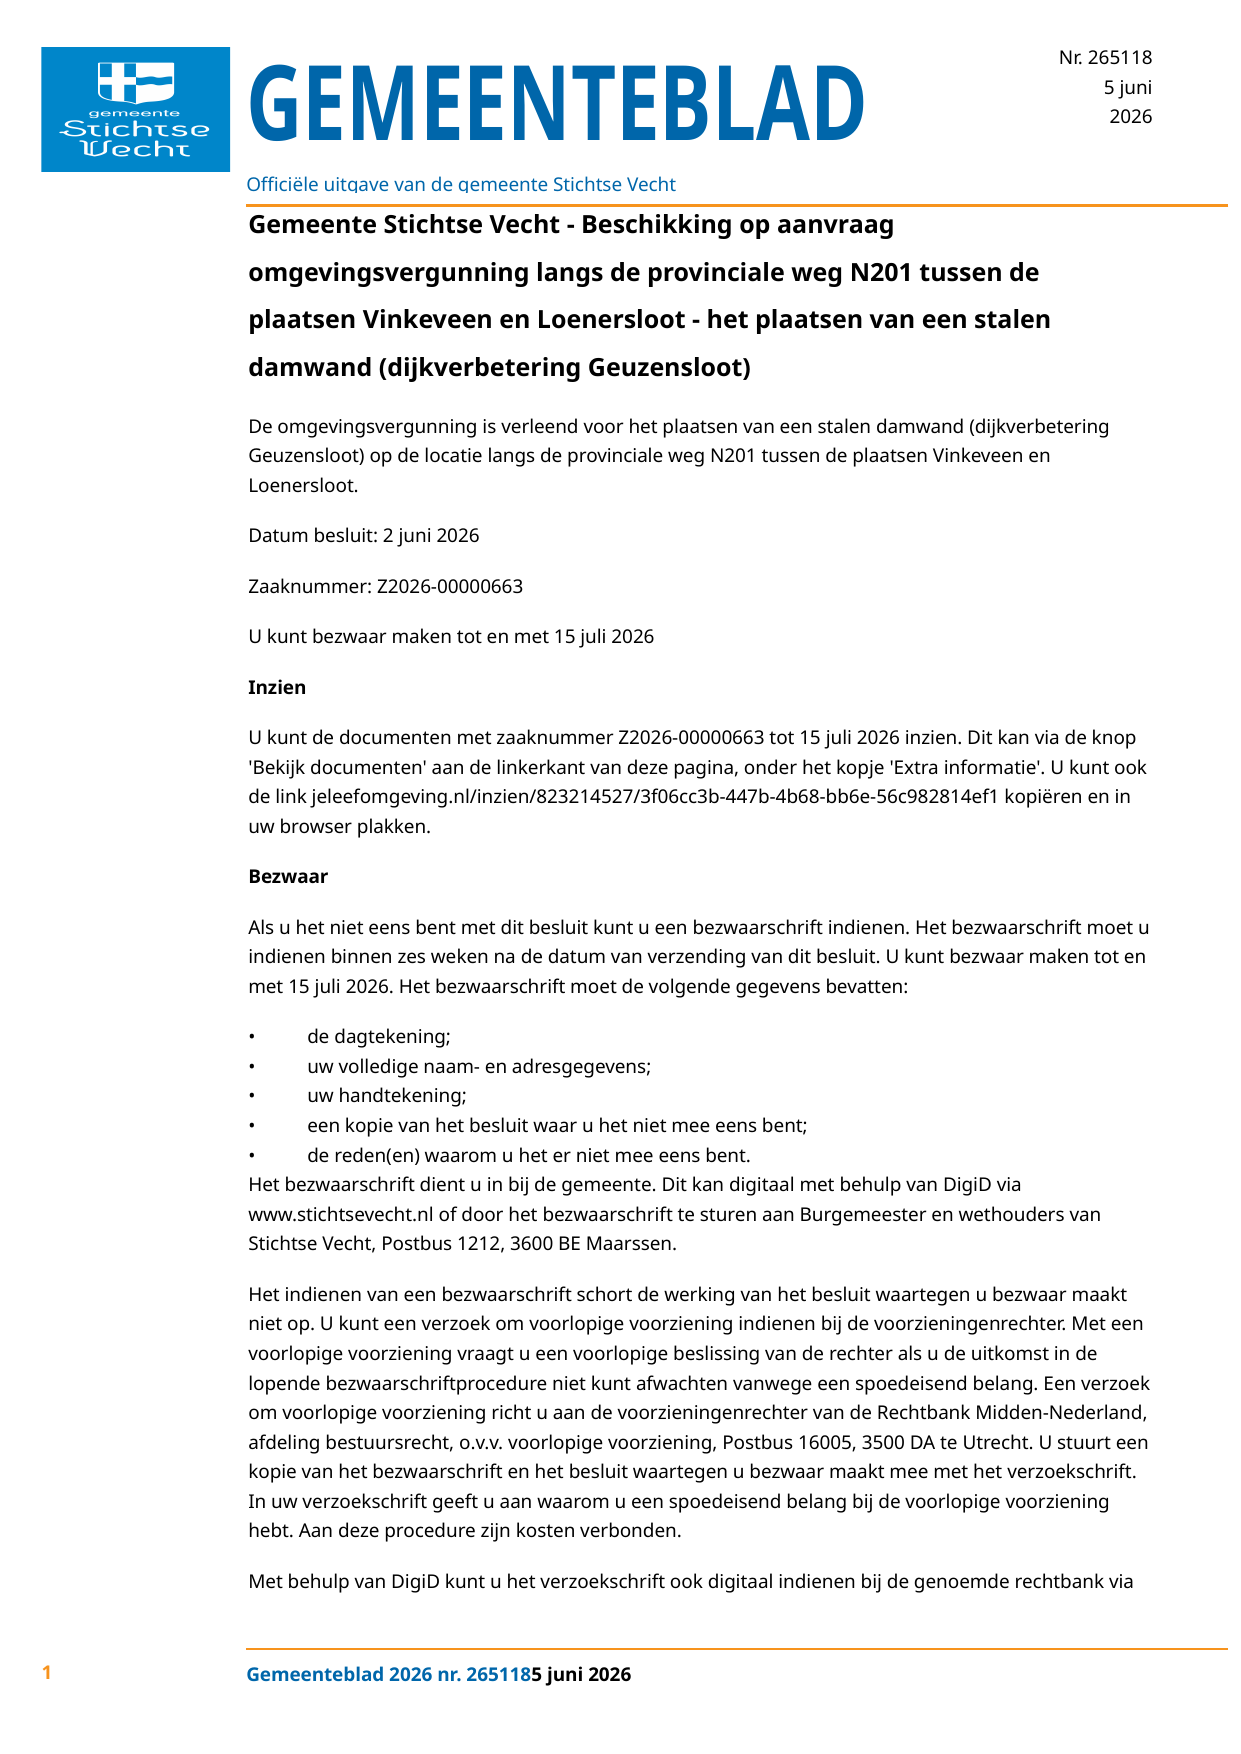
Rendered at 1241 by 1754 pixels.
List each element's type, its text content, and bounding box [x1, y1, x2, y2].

text U kunt de documenten met zaaknummer Z2026-00000663 tot 15 juli 2026 inzien. Dit kan via de knop 'Bekijk documenten' aan de linkerkant van deze pagina, onder het kopje 'Extra informatie'. U kunt ook de link jeleefomgeving.nl/inzien/823214527/3f06cc3b-447b-4b68-bb6e-56c982814ef1 kopiëren en in uw browser plakken. [248, 724, 1152, 839]
text Met behulp van DigiD kunt u het verzoekschrift ook digitaal indienen bij de genoemde rechtbank via [248, 1568, 1152, 1594]
text Het bezwaarschrift dient u in bij de gemeente. Dit kan digitaal met behulp van DigiD via www.stichtsevecht.nl of door het bezwaarschrift te sturen aan Burgemeester en wethouders van Stichtse Vecht, Postbus 1212, 3600 BE Maarssen. [248, 1171, 1152, 1256]
text U kunt bezwaar maken tot en met 15 juli 2026 [248, 623, 1152, 649]
text Gemeente Stichtse Vecht - Beschikking op aanvraag omgevingsvergunning langs de provinciale weg N201 tussen de plaatsen Vinkeveen en Loenersloot - het plaatsen van een stalen damwand (dijkverbetering Geuzensloot) [248, 207, 1152, 384]
text Datum besluit: 2 juni 2026 [248, 523, 1152, 548]
picture [99, 63, 135, 101]
text Zaaknummer: Z2026-00000663 [248, 573, 1152, 599]
text Bezwaar [248, 863, 1152, 889]
list uw volledige naam- en adresgegevens; [248, 1053, 1152, 1079]
text Inzien [248, 674, 1152, 700]
picture [137, 63, 174, 103]
list de reden(en) waarom u het er niet mee eens bent. [248, 1142, 1152, 1168]
text Als u het niet eens bent met dit besluit kunt u een bezwaarschrift indienen. Het bezwaarschrift moet u indienen binnen zes weken na de datum van verzending van dit besluit. U kunt bezwaar maken tot en met 15 juli 2026. Het bezwaarschrift moet de volgende gegevens bevatten: [248, 914, 1152, 999]
list een kopie van het besluit waar u het niet mee eens bent; [248, 1112, 1152, 1138]
list uw handtekening; [248, 1083, 1152, 1108]
text Het indienen van een bezwaarschrift schort de werking van het besluit waartegen u bezwaar maakt niet op. U kunt een verzoek om voorlopige voorziening indienen bij de voorzieningenrechter. Met een voorlopige voorziening vraagt u een voorlopige beslissing van de rechter als u de uitkomst in de lopende bezwaarschriftprocedure niet kunt afwachten vanwege een spoedeisend belang. Een verzoek om voorlopige voorziening richt u aan de voorzieningenrechter van de Rechtbank Midden-Nederland, afdeling bestuursrecht, o.v.v. voorlopige voorziening, Postbus 16005, 3500 DA te Utrecht. U stuurt een kopie van het bezwaarschrift en het besluit waartegen u bezwaar maakt mee met het verzoekschrift. In uw verzoekschrift geeft u aan waarom u een spoedeisend belang bij de voorlopige voorziening hebt. Aan deze procedure zijn kosten verbonden. [248, 1281, 1152, 1543]
text De omgevingsvergunning is verleend voor het plaatsen van een stalen damwand (dijkverbetering Geuzensloot) op de locatie langs de provinciale weg N201 tussen de plaatsen Vinkeveen en Loenersloot. [248, 413, 1152, 498]
list de dagtekening; [248, 1023, 1152, 1049]
